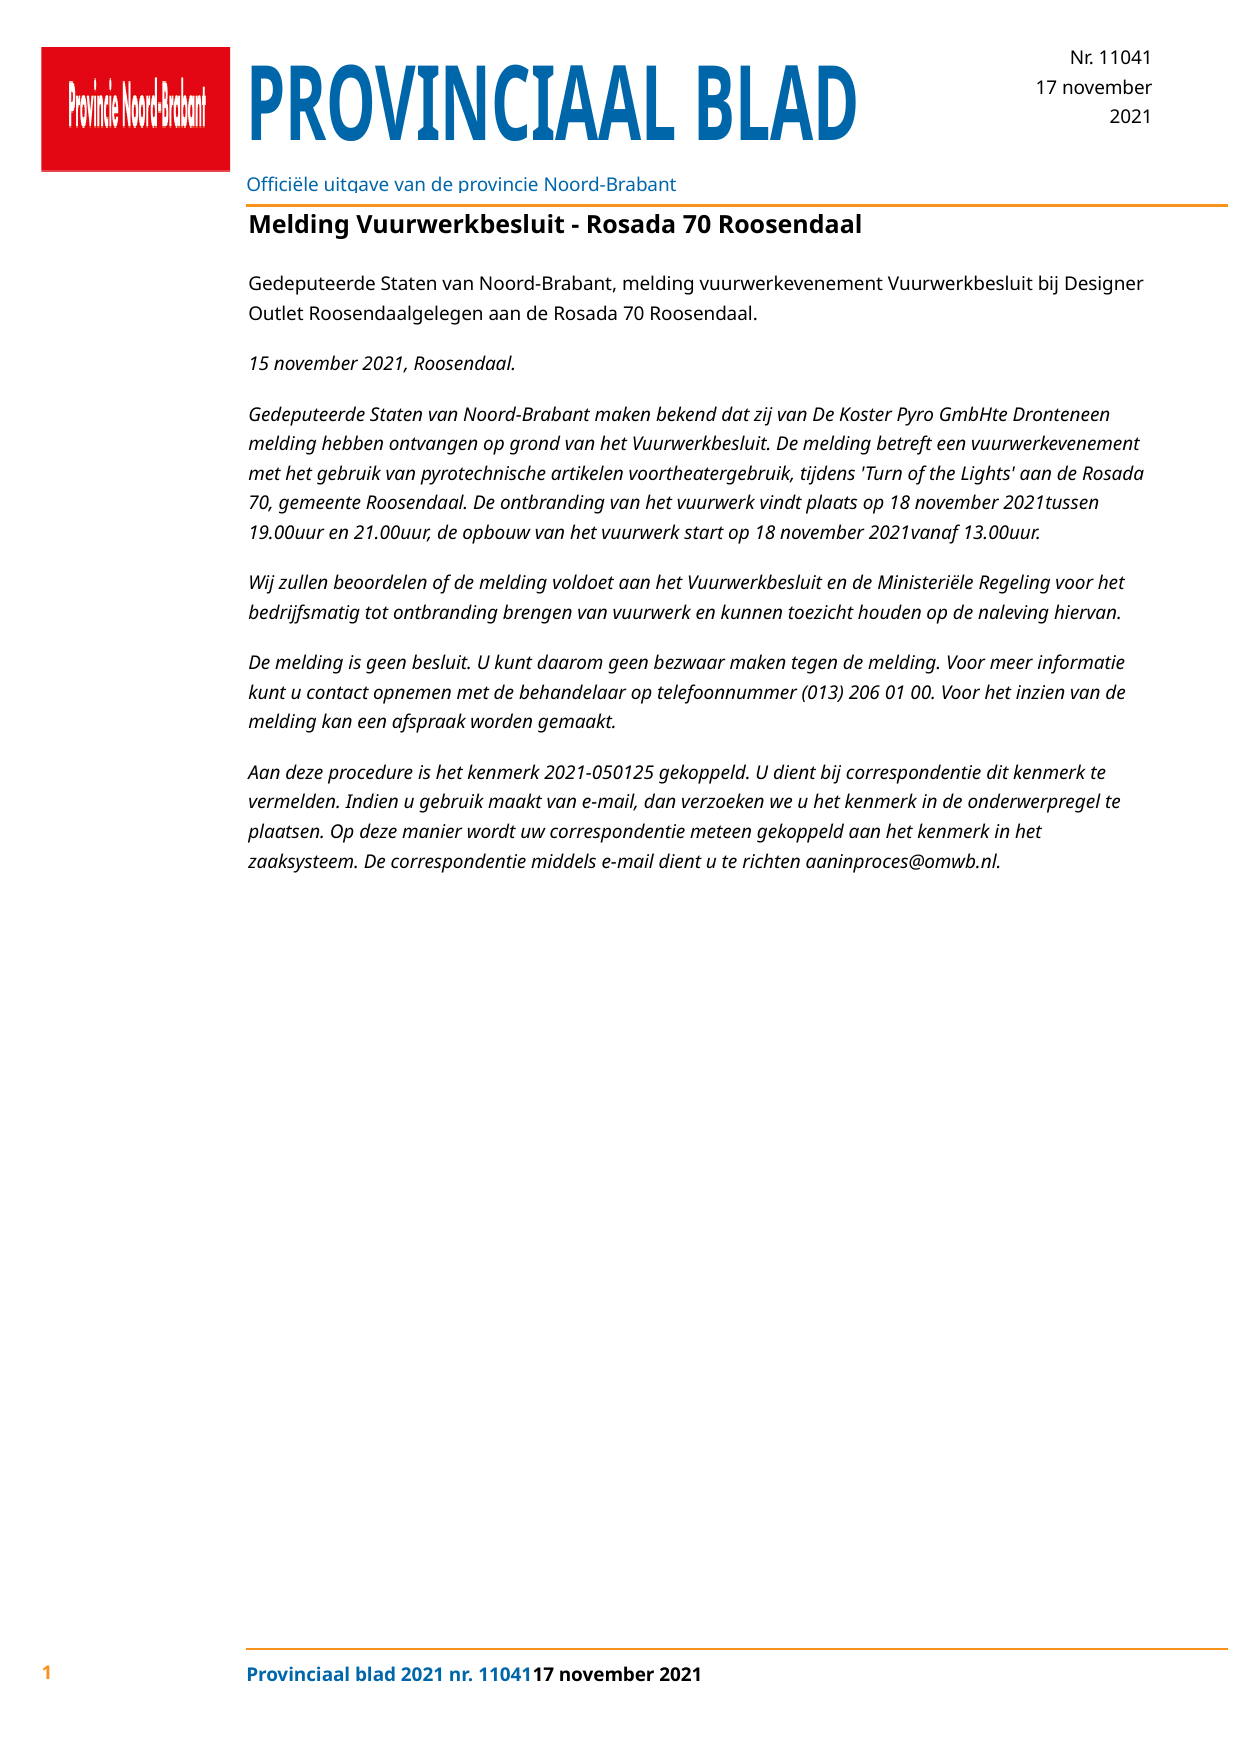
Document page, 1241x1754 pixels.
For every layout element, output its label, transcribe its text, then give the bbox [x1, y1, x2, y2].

text De melding is geen besluit. U kunt daarom geen bezwaar maken tegen de melding. Voor meer informatie kunt u contact opnemen met de behandelaar op telefoonnummer (013) 206 01 00. Voor het inzien van de melding kan een afspraak worden gemaakt. [248, 649, 1152, 734]
picture [41, 47, 231, 172]
text Wij zullen beoordelen of de melding voldoet aan het Vuurwerkbesluit en de Ministeriële Regeling voor het bedrijfsmatig tot ontbranding brengen van vuurwerk en kunnen toezicht houden op de naleving hiervan. [248, 569, 1152, 625]
text Gedeputeerde Staten van Noord-Brabant, melding vuurwerkevenement Vuurwerkbesluit bij Designer Outlet Roosendaalgelegen aan de Rosada 70 Roosendaal. [248, 270, 1152, 326]
text Aan deze procedure is het kenmerk 2021-050125 gekoppeld. U dient bij correspondentie dit kenmerk te vermelden. Indien u gebruik maakt van e-mail, dan verzoeken we u het kenmerk in de onderwerpregel te plaatsen. Op deze manier wordt uw correspondentie meteen gekoppeld aan het kenmerk in het zaaksysteem. De correspondentie middels e-mail dient u te richten aaninproces@omwb.nl. [248, 759, 1152, 873]
text 15 november 2021, Roosendaal. [248, 350, 1152, 376]
text Melding Vuurwerkbesluit - Rosada 70 Roosendaal [248, 207, 1152, 241]
text Gedeputeerde Staten van Noord-Brabant maken bekend dat zij van De Koster Pyro GmbHte Dronteneen melding hebben ontvangen op grond van het Vuurwerkbesluit. De melding betreft een vuurwerkevenement met het gebruik van pyrotechnische artikelen voortheatergebruik, tijdens 'Turn of the Lights' aan de Rosada 70, gemeente Roosendaal. De ontbranding van het vuurwerk vindt plaats op 18 november 2021tussen 19.00uur en 21.00uur, de opbouw van het vuurwerk start op 18 november 2021vanaf 13.00uur. [248, 401, 1152, 545]
